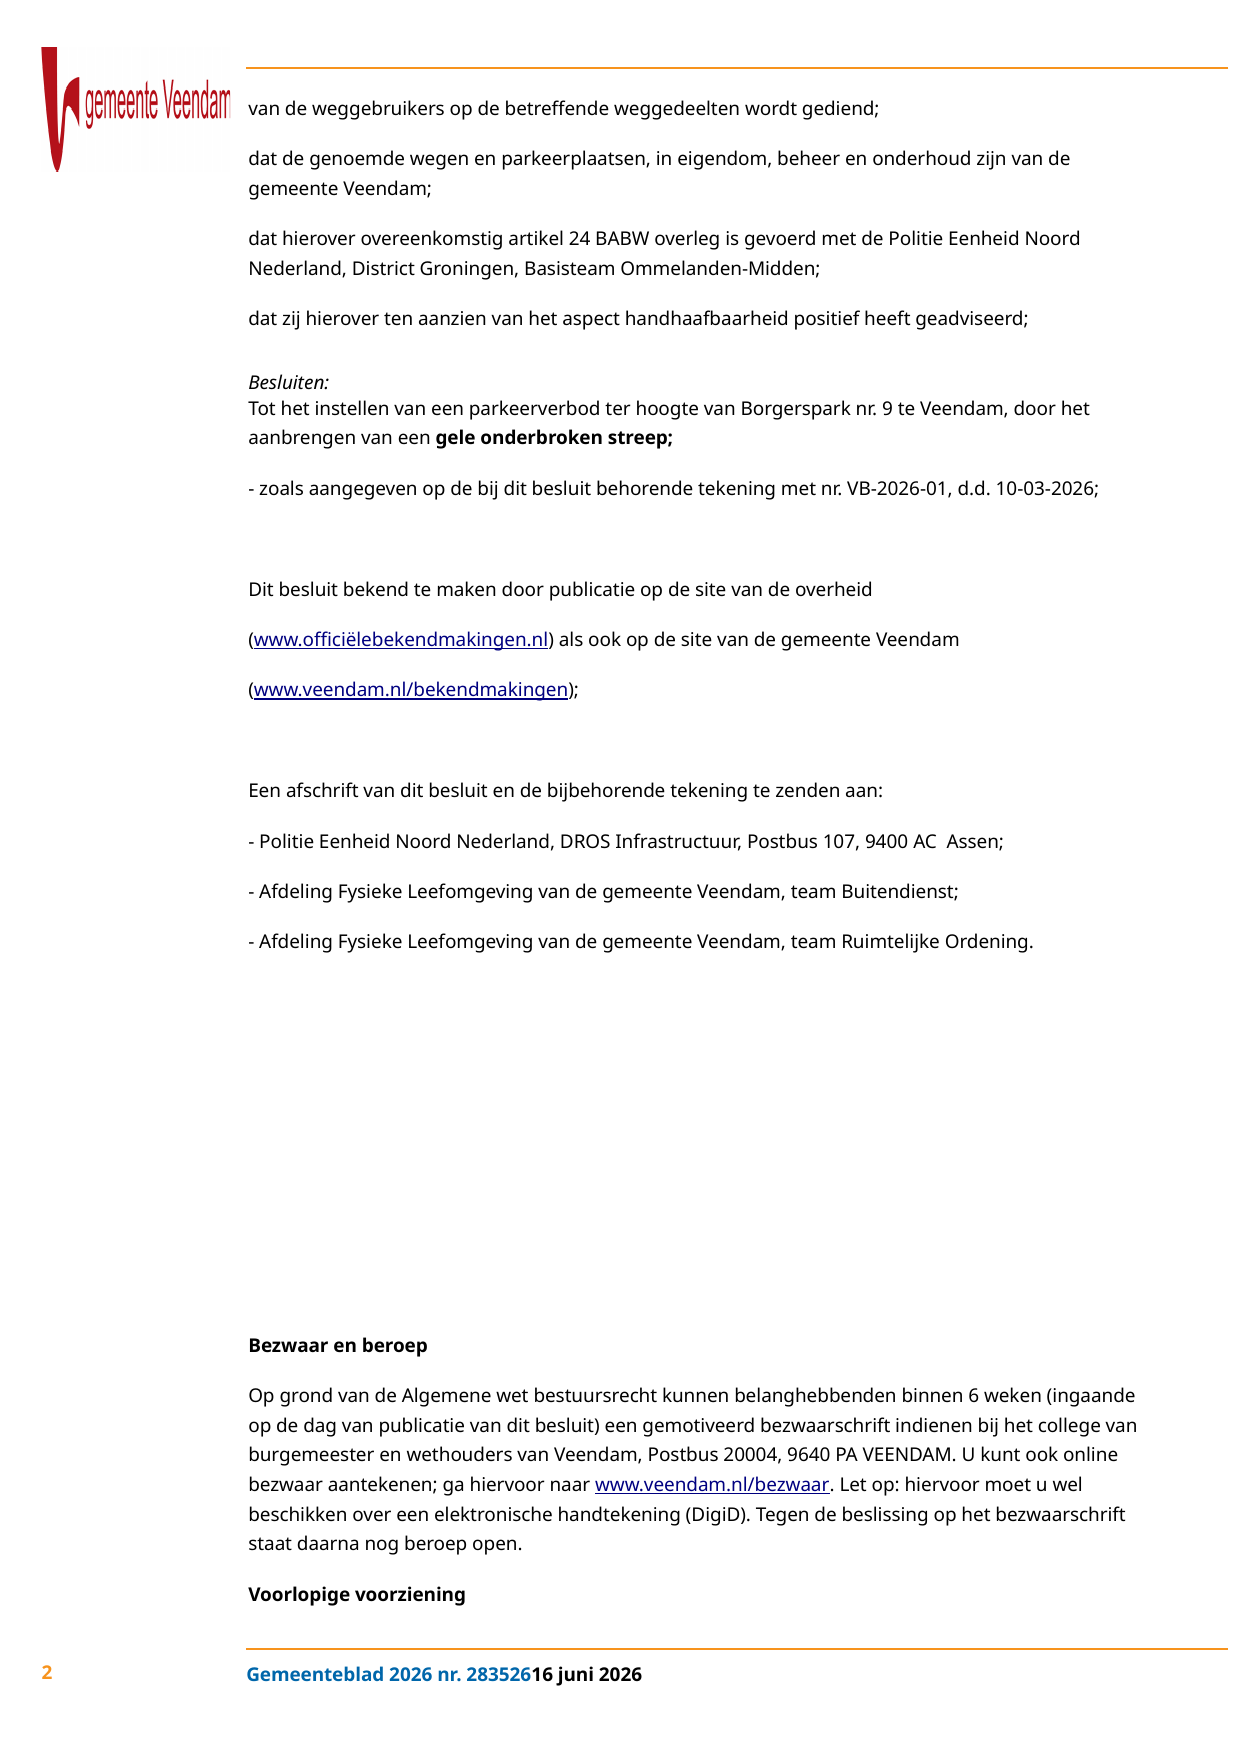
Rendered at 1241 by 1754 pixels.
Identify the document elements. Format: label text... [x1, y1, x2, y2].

text dat de genoemde wegen en parkeerplaatsen, in eigendom, beheer en onderhoud zijn van de gemeente Veendam; [248, 145, 1152, 201]
picture [41, 47, 231, 172]
text dat zij hierover ten aanzien van het aspect handhaafbaarheid positief heeft geadviseerd; [248, 305, 1152, 331]
text Voorlopige voorziening [248, 1581, 1152, 1606]
text Besluiten: [248, 369, 1152, 395]
text Bezwaar en beroep [248, 1332, 1152, 1358]
text - Afdeling Fysieke Leefomgeving van de gemeente Veendam, team Buitendienst; [248, 878, 1152, 904]
text (www.veendam.nl/bekendmakingen); [248, 677, 1152, 702]
text - zoals aangegeven op de bij dit besluit behorende tekening met nr. VB-2026-01, d.d. 10-03-2026; [248, 475, 1152, 501]
text dat hierover overeenkomstig artikel 24 BABW overleg is gevoerd met de Politie Eenheid Noord Nederland, District Groningen, Basisteam Ommelanden-Midden; [248, 225, 1152, 281]
text Tot het instellen van een parkeerverbod ter hoogte van Borgerspark nr. 9 te Veendam, door het aanbrengen van een gele onderbroken streep; [248, 395, 1152, 450]
text (www.officiëlebekendmakingen.nl) als ook op de site van de gemeente Veendam [248, 626, 1152, 652]
text - Afdeling Fysieke Leefomgeving van de gemeente Veendam, team Ruimtelijke Ordening. [248, 929, 1152, 954]
text van de weggebruikers op de betreffende weggedeelten wordt gediend; [248, 95, 1152, 121]
text Een afschrift van dit besluit en de bijbehorende tekening te zenden aan: [248, 777, 1152, 803]
text Dit besluit bekend te maken door publicatie op de site van de overheid [248, 576, 1152, 601]
text Op grond van de Algemene wet bestuursrecht kunnen belanghebbenden binnen 6 weken (ingaande op de dag van publicatie van dit besluit) een gemotiveerd bezwaarschrift indienen bij het college van burgemeester en wethouders van Veendam, Postbus 20004, 9640 PA VEENDAM. U kunt ook online bezwaar aantekenen; ga hiervoor naar www.veendam.nl/bezwaar. Let op: hiervoor moet u wel beschikken over een elektronische handtekening (DigiD). Tegen de beslissing op het bezwaarschrift staat daarna nog beroep open. [248, 1382, 1152, 1556]
text - Politie Eenheid Noord Nederland, DROS Infrastructuur, Postbus 107, 9400 AC Assen; [248, 828, 1152, 853]
